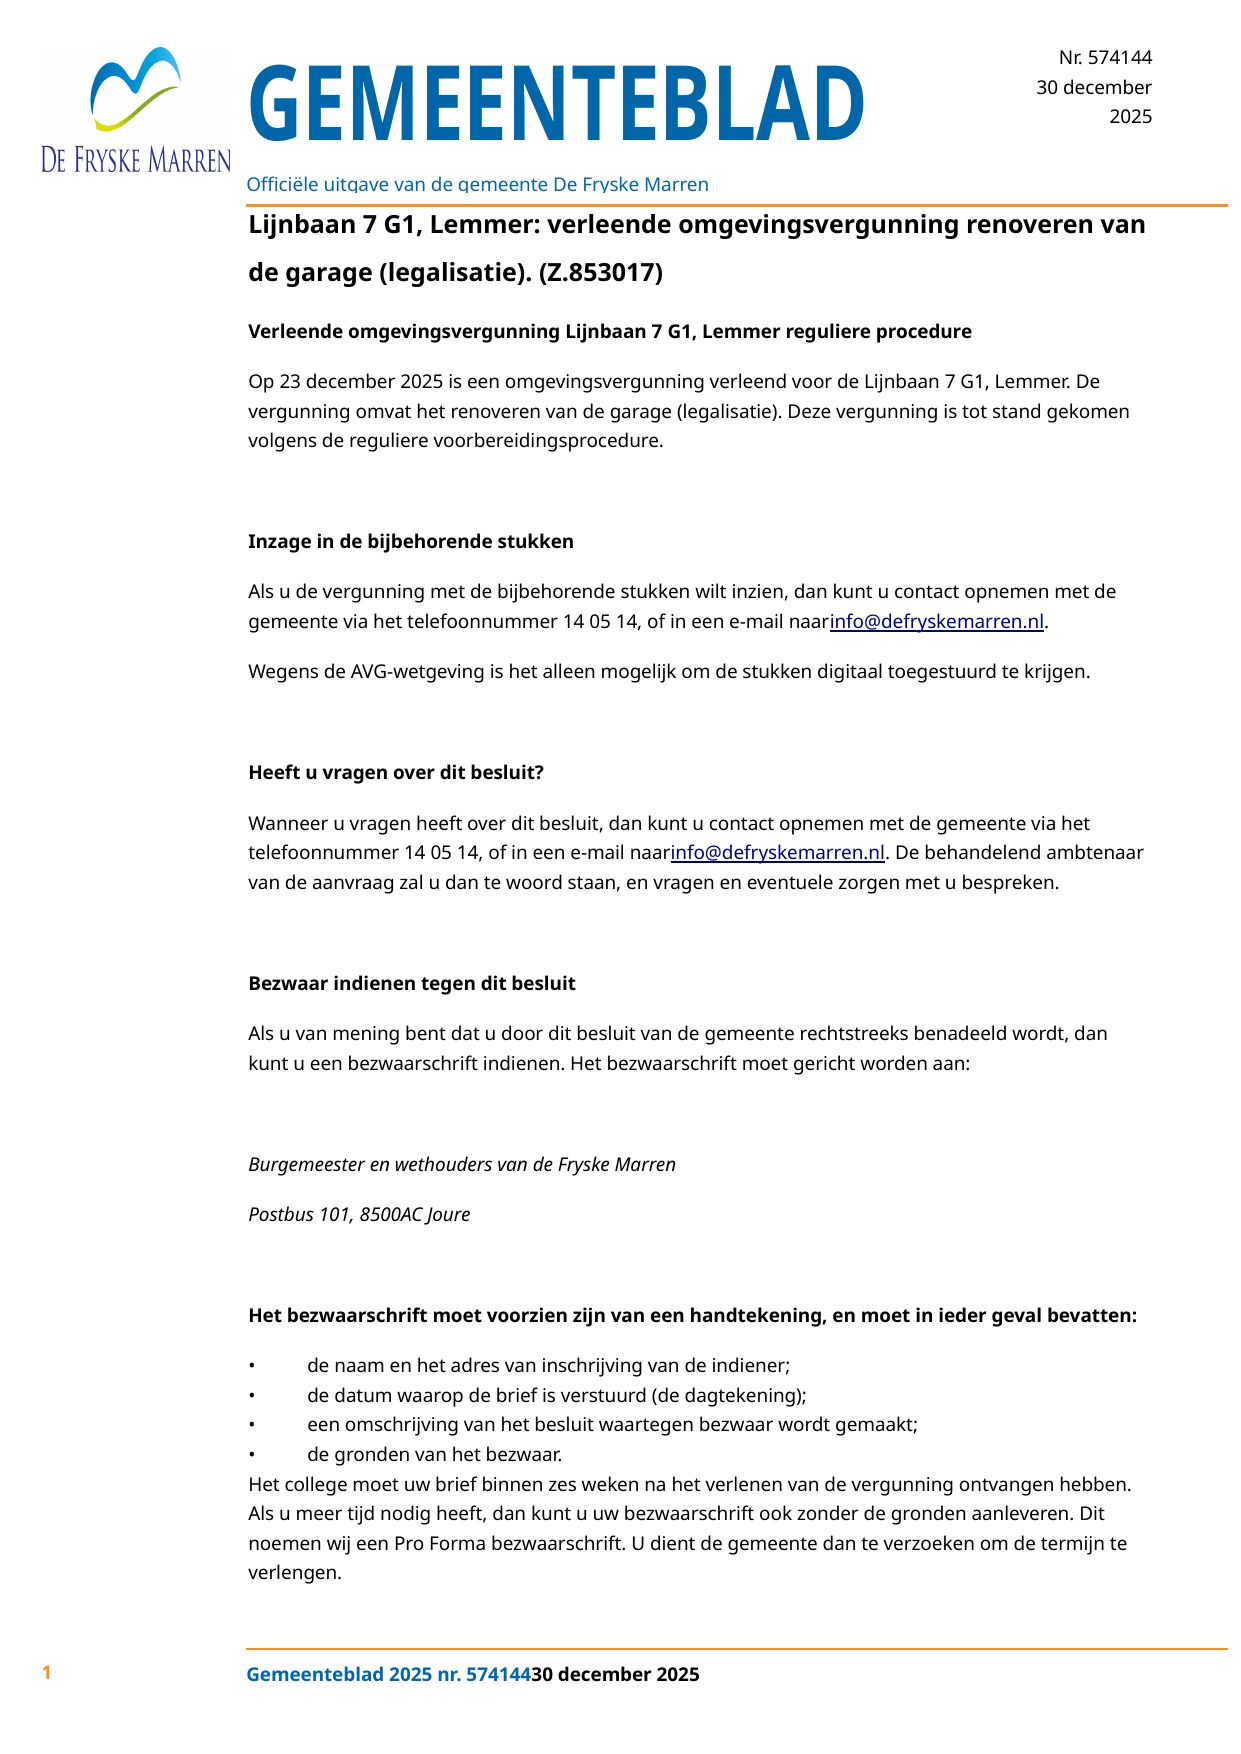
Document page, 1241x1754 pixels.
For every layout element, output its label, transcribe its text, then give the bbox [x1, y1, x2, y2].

text Wanneer u vragen heeft over dit besluit, dan kunt u contact opnemen met de gemeente via het telefoonnummer 14 05 14, of in een e-mail naarinfo@defryskemarren.nl. De behandelend ambtenaar van de aanvraag zal u dan te woord staan, en vragen en eventuele zorgen met u bespreken. [248, 810, 1152, 895]
text Verleende omgevingsvergunning Lijnbaan 7 G1, Lemmer reguliere procedure [248, 318, 1152, 344]
picture [41, 47, 231, 172]
list een omschrijving van het besluit waartegen bezwaar wordt gemaakt; [248, 1412, 1152, 1437]
text Op 23 december 2025 is een omgevingsvergunning verleend voor de Lijnbaan 7 G1, Lemmer. De vergunning omvat het renoveren van de garage (legalisatie). Deze vergunning is tot stand gekomen volgens de reguliere voorbereidingsprocedure. [248, 368, 1152, 453]
text Wegens de AVG-wetgeving is het alleen mogelijk om de stukken digitaal toegestuurd te krijgen. [248, 659, 1152, 684]
list de datum waarop de brief is verstuurd (de dagtekening); [248, 1382, 1152, 1408]
text Bezwaar indienen tegen dit besluit [248, 970, 1152, 996]
text Als u van mening bent dat u door dit besluit van de gemeente rechtstreeks benadeeld wordt, dan kunt u een bezwaarschrift indienen. Het bezwaarschrift moet gericht worden aan: [248, 1020, 1152, 1076]
list de gronden van het bezwaar. [248, 1441, 1152, 1467]
text Lijnbaan 7 G1, Lemmer: verleende omgevingsvergunning renoveren van de garage (legalisatie). (Z.853017) [248, 207, 1152, 288]
text Inzage in de bijbehorende stukken [248, 528, 1152, 554]
text Het college moet uw brief binnen zes weken na het verlenen van de vergunning ontvangen hebben. Als u meer tijd nodig heeft, dan kunt u uw bezwaarschrift ook zonder de gronden aanleveren. Dit noemen wij een Pro Forma bezwaarschrift. U dient de gemeente dan te verzoeken om de termijn te verlengen. [248, 1471, 1152, 1585]
list de naam en het adres van inschrijving van de indiener; [248, 1352, 1152, 1378]
text Het bezwaarschrift moet voorzien zijn van een handtekening, en moet in ieder geval bevatten: [248, 1302, 1152, 1328]
text Heeft u vragen over dit besluit? [248, 759, 1152, 785]
text Postbus 101, 8500AC Joure [248, 1201, 1152, 1227]
text Als u de vergunning met de bijbehorende stukken wilt inzien, dan kunt u contact opnemen met de gemeente via het telefoonnummer 14 05 14, of in een e-mail naarinfo@defryskemarren.nl. [248, 579, 1152, 634]
text Burgemeester en wethouders van de Fryske Marren [248, 1151, 1152, 1177]
